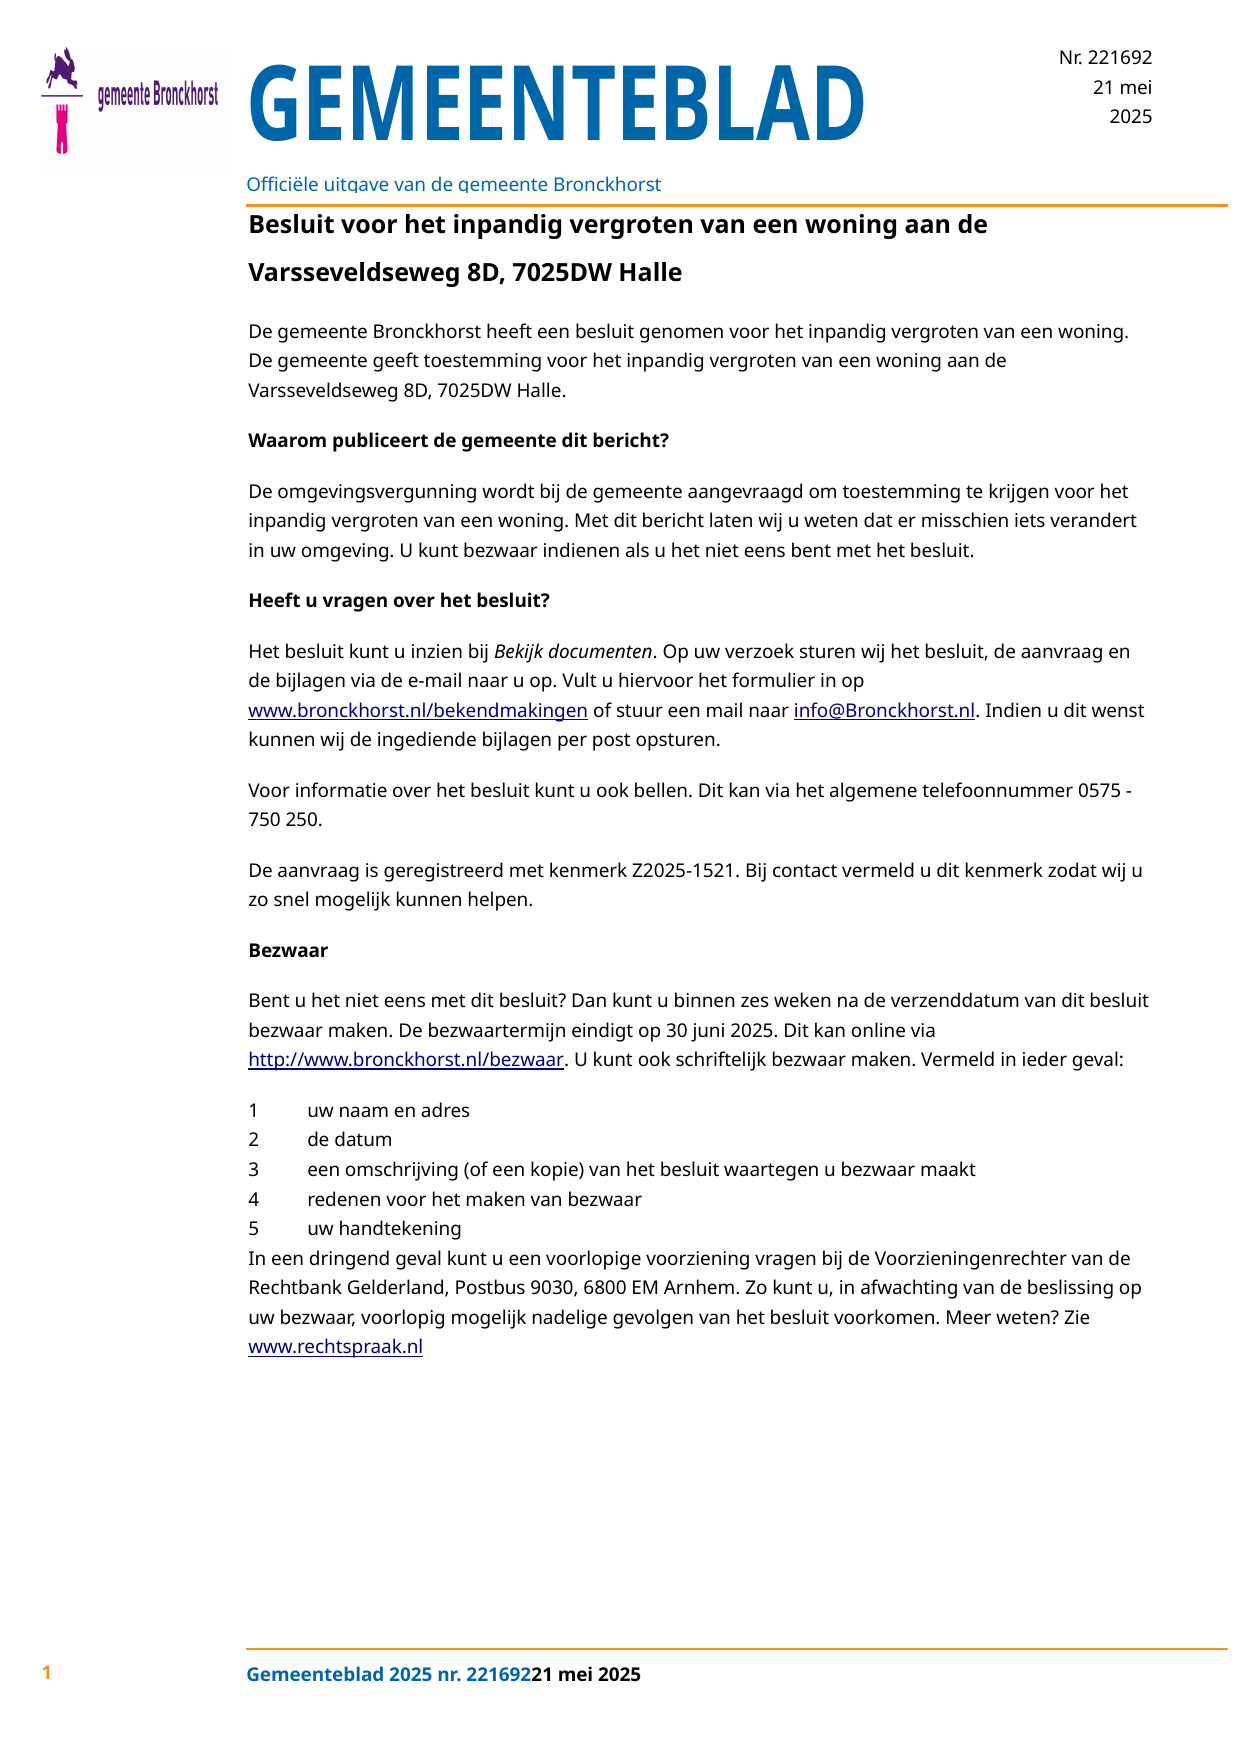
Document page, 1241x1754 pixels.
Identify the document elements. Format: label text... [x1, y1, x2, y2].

text Besluit voor het inpandig vergroten van een woning aan de Varsseveldseweg 8D, 7025DW Halle [248, 207, 1152, 288]
text Waarom publiceert de gemeente dit bericht? [248, 427, 1152, 453]
list een omschrijving (of een kopie) van het besluit waartegen u bezwaar maakt [248, 1156, 1152, 1182]
text Heeft u vragen over het besluit? [248, 587, 1152, 613]
text Bent u het niet eens met dit besluit? Dan kunt u binnen zes weken na de verzenddatum van dit besluit bezwaar maken. De bezwaartermijn eindigt op 30 juni 2025. Dit kan online via http://www.bronckhorst.nl/bezwaar. U kunt ook schriftelijk bezwaar maken. Vermeld in ieder geval: [248, 987, 1152, 1072]
list redenen voor het maken van bezwaar [248, 1186, 1152, 1212]
picture [41, 47, 231, 172]
list uw naam en adres [248, 1097, 1152, 1123]
text In een dringend geval kunt u een voorlopige voorziening vragen bij de Voorzieningenrechter van de Rechtbank Gelderland, Postbus 9030, 6800 EM Arnhem. Zo kunt u, in afwachting van de beslissing op uw bezwaar, voorlopig mogelijk nadelige gevolgen van het besluit voorkomen. Meer weten? Zie www.rechtspraak.nl [248, 1245, 1152, 1359]
text De omgevingsvergunning wordt bij de gemeente aangevraagd om toestemming te krijgen voor het inpandig vergroten van een woning. Met dit bericht laten wij u weten dat er misschien iets verandert in uw omgeving. U kunt bezwaar indienen als u het niet eens bent met het besluit. [248, 478, 1152, 563]
list de datum [248, 1127, 1152, 1152]
text Het besluit kunt u inzien bij Bekijk documenten. Op uw verzoek sturen wij het besluit, de aanvraag en de bijlagen via de e-mail naar u op. Vult u hiervoor het formulier in op www.bronckhorst.nl/bekendmakingen of stuur een mail naar info@Bronckhorst.nl. Indien u dit wenst kunnen wij de ingediende bijlagen per post opsturen. [248, 638, 1152, 752]
text Bezwaar [248, 937, 1152, 963]
text De aanvraag is geregistreerd met kenmerk Z2025-1521. Bij contact vermeld u dit kenmerk zodat wij u zo snel mogelijk kunnen helpen. [248, 857, 1152, 912]
text Voor informatie over het besluit kunt u ook bellen. Dit kan via het algemene telefoonnummer 0575 - 750 250. [248, 777, 1152, 832]
text De gemeente Bronckhorst heeft een besluit genomen voor het inpandig vergroten van een woning. De gemeente geeft toestemming voor het inpandig vergroten van een woning aan de Varsseveldseweg 8D, 7025DW Halle. [248, 318, 1152, 403]
list uw handtekening [248, 1215, 1152, 1241]
